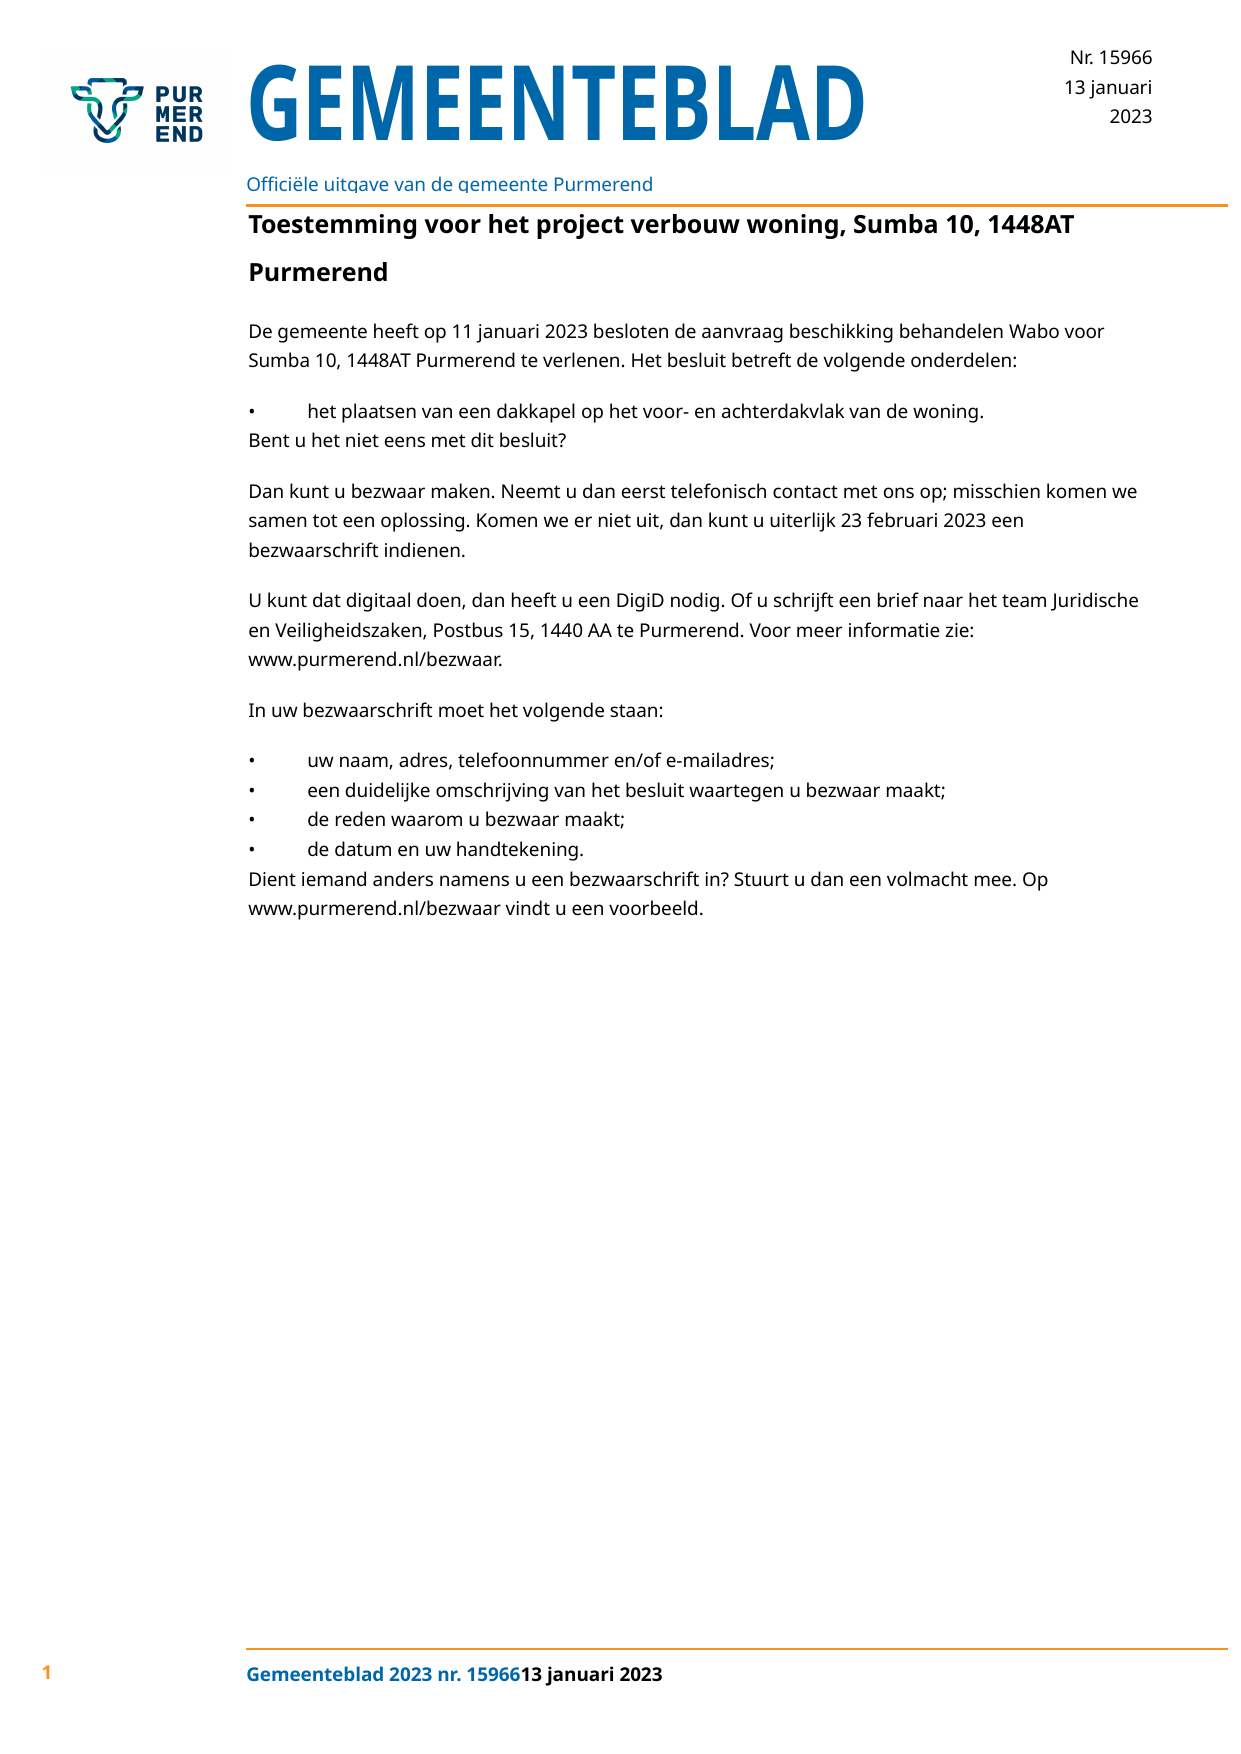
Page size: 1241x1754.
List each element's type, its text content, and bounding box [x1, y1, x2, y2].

text De gemeente heeft op 11 januari 2023 besloten de aanvraag beschikking behandelen Wabo voor Sumba 10, 1448AT Purmerend te verlenen. Het besluit betreft de volgende onderdelen: [248, 318, 1152, 373]
text Toestemming voor het project verbouw woning, Sumba 10, 1448AT Purmerend [248, 207, 1152, 288]
list het plaatsen van een dakkapel op het voor- en achterdakvlak van de woning. [248, 398, 1152, 424]
list de reden waarom u bezwaar maakt; [248, 807, 1152, 832]
text Dient iemand anders namens u een bezwaarschrift in? Stuurt u dan een volmacht mee. Op www.purmerend.nl/bezwaar vindt u een voorbeeld. [248, 866, 1152, 921]
text Dan kunt u bezwaar maken. Neemt u dan eerst telefonisch contact met ons op; misschien komen we samen tot een oplossing. Komen we er niet uit, dan kunt u uiterlijk 23 februari 2023 een bezwaarschrift indienen. [248, 478, 1152, 563]
text U kunt dat digitaal doen, dan heeft u een DigiD nodig. Of u schrijft een brief naar het team Juridische en Veiligheidszaken, Postbus 15, 1440 AA te Purmerend. Voor meer informatie zie: www.purmerend.nl/bezwaar. [248, 587, 1152, 672]
text Bent u het niet eens met dit besluit? [248, 427, 1152, 453]
list uw naam, adres, telefoonnummer en/of e-mailadres; [248, 747, 1152, 773]
picture [41, 47, 231, 172]
text In uw bezwaarschrift moet het volgende staan: [248, 697, 1152, 723]
list een duidelijke omschrijving van het besluit waartegen u bezwaar maakt; [248, 777, 1152, 803]
list de datum en uw handtekening. [248, 836, 1152, 862]
